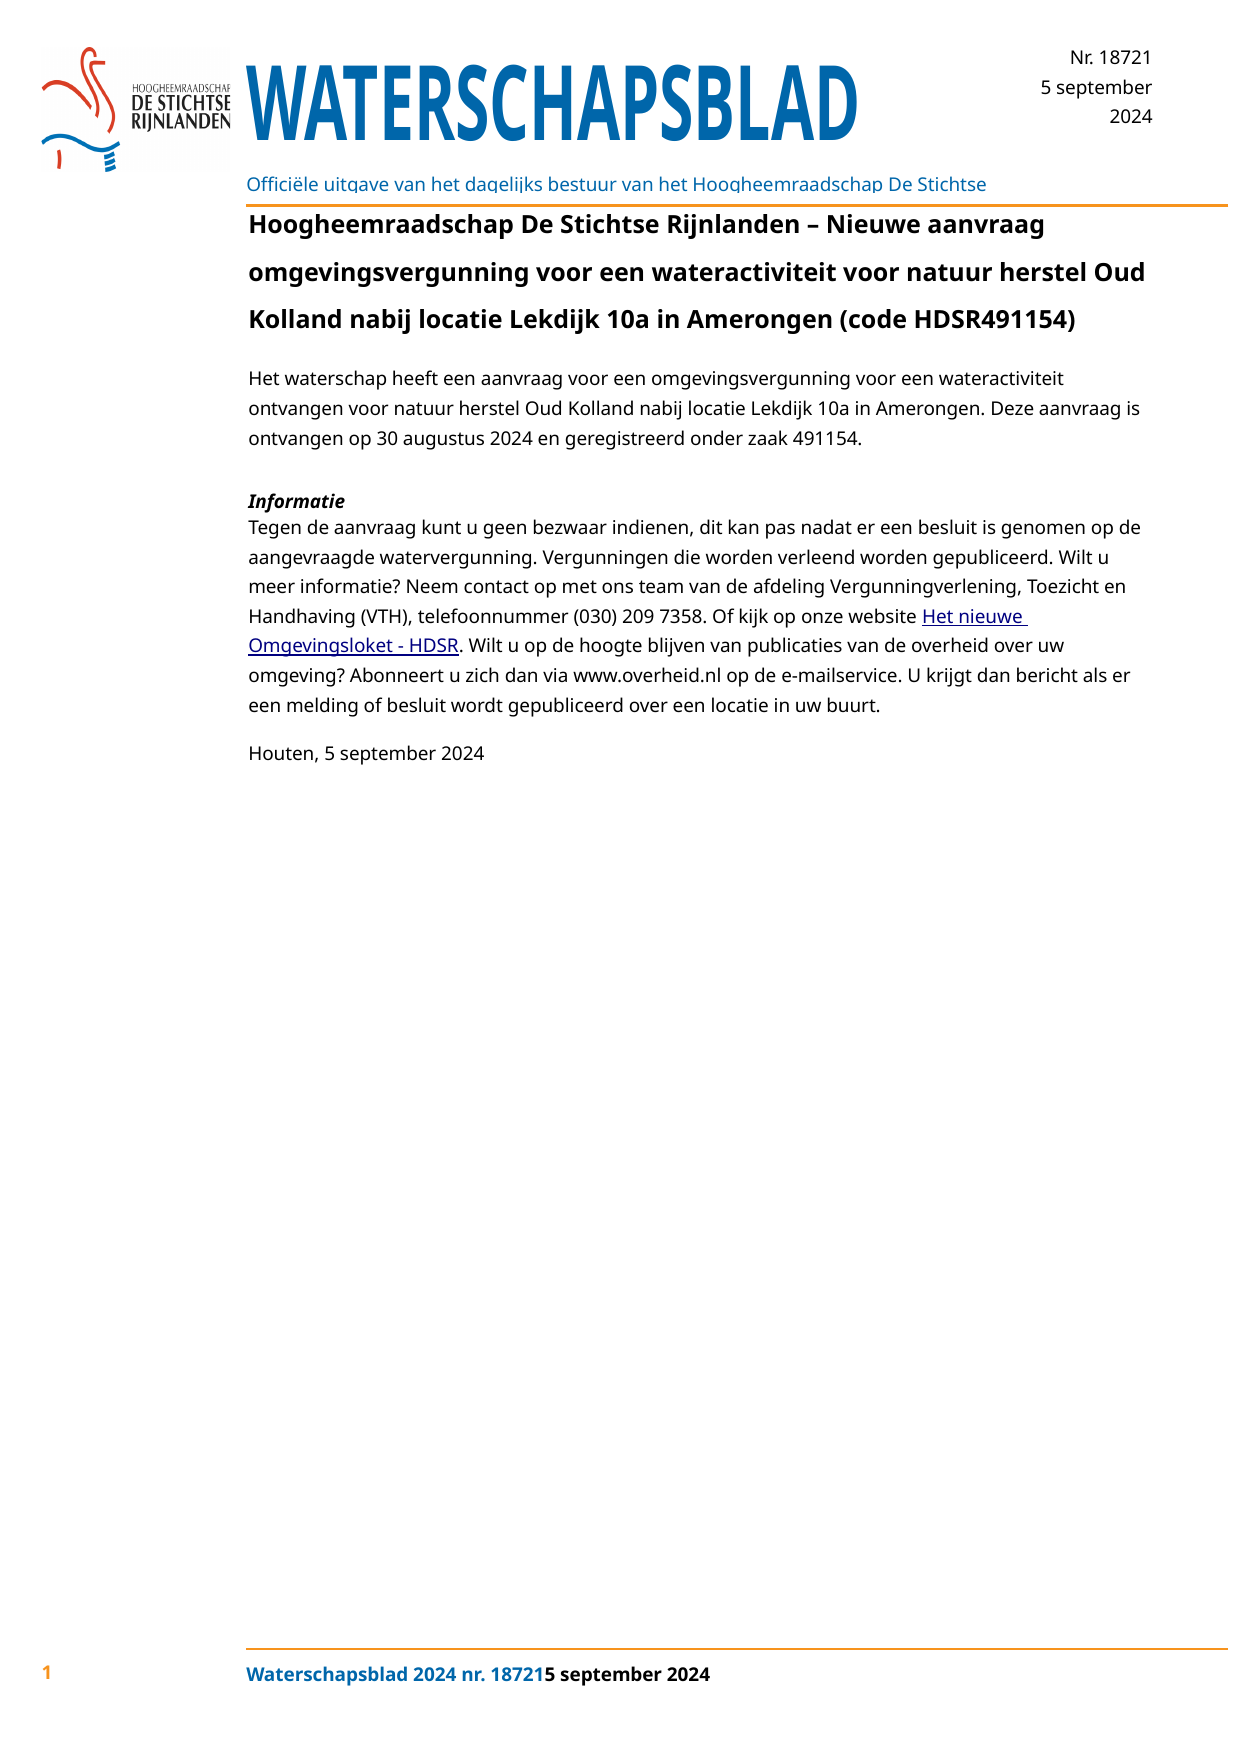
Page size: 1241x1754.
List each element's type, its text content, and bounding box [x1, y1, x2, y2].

text Tegen de aanvraag kunt u geen bezwaar indienen, dit kan pas nadat er een besluit is genomen op de aangevraagde watervergunning. Vergunningen die worden verleend worden gepubliceerd. Wilt u meer informatie? Neem contact op met ons team van de afdeling Vergunningverlening, Toezicht en Handhaving (VTH), telefoonnummer (030) 209 7358. Of kijk op onze website Het nieuwe Omgevingsloket - HDSR. Wilt u op de hoogte blijven van publicaties van de overheid over uw omgeving? Abonneert u zich dan via www.overheid.nl op de e-mailservice. U krijgt dan bericht als er een melding of besluit wordt gepubliceerd over een locatie in uw buurt. [248, 514, 1152, 718]
text Houten, 5 september 2024 [248, 740, 1152, 765]
text Het waterschap heeft een aanvraag voor een omgevingsvergunning voor een wateractiviteit ontvangen voor natuur herstel Oud Kolland nabij locatie Lekdijk 10a in Amerongen. Deze aanvraag is ontvangen op 30 augustus 2024 en geregistreerd onder zaak 491154. [248, 366, 1152, 450]
text Hoogheemraadschap De Stichtse Rijnlanden – Nieuwe aanvraag omgevingsvergunning voor een wateractiviteit voor natuur herstel Oud Kolland nabij locatie Lekdijk 10a in Amerongen (code HDSR491154) [248, 207, 1152, 336]
picture [41, 47, 231, 172]
text Informatie [248, 489, 1152, 514]
